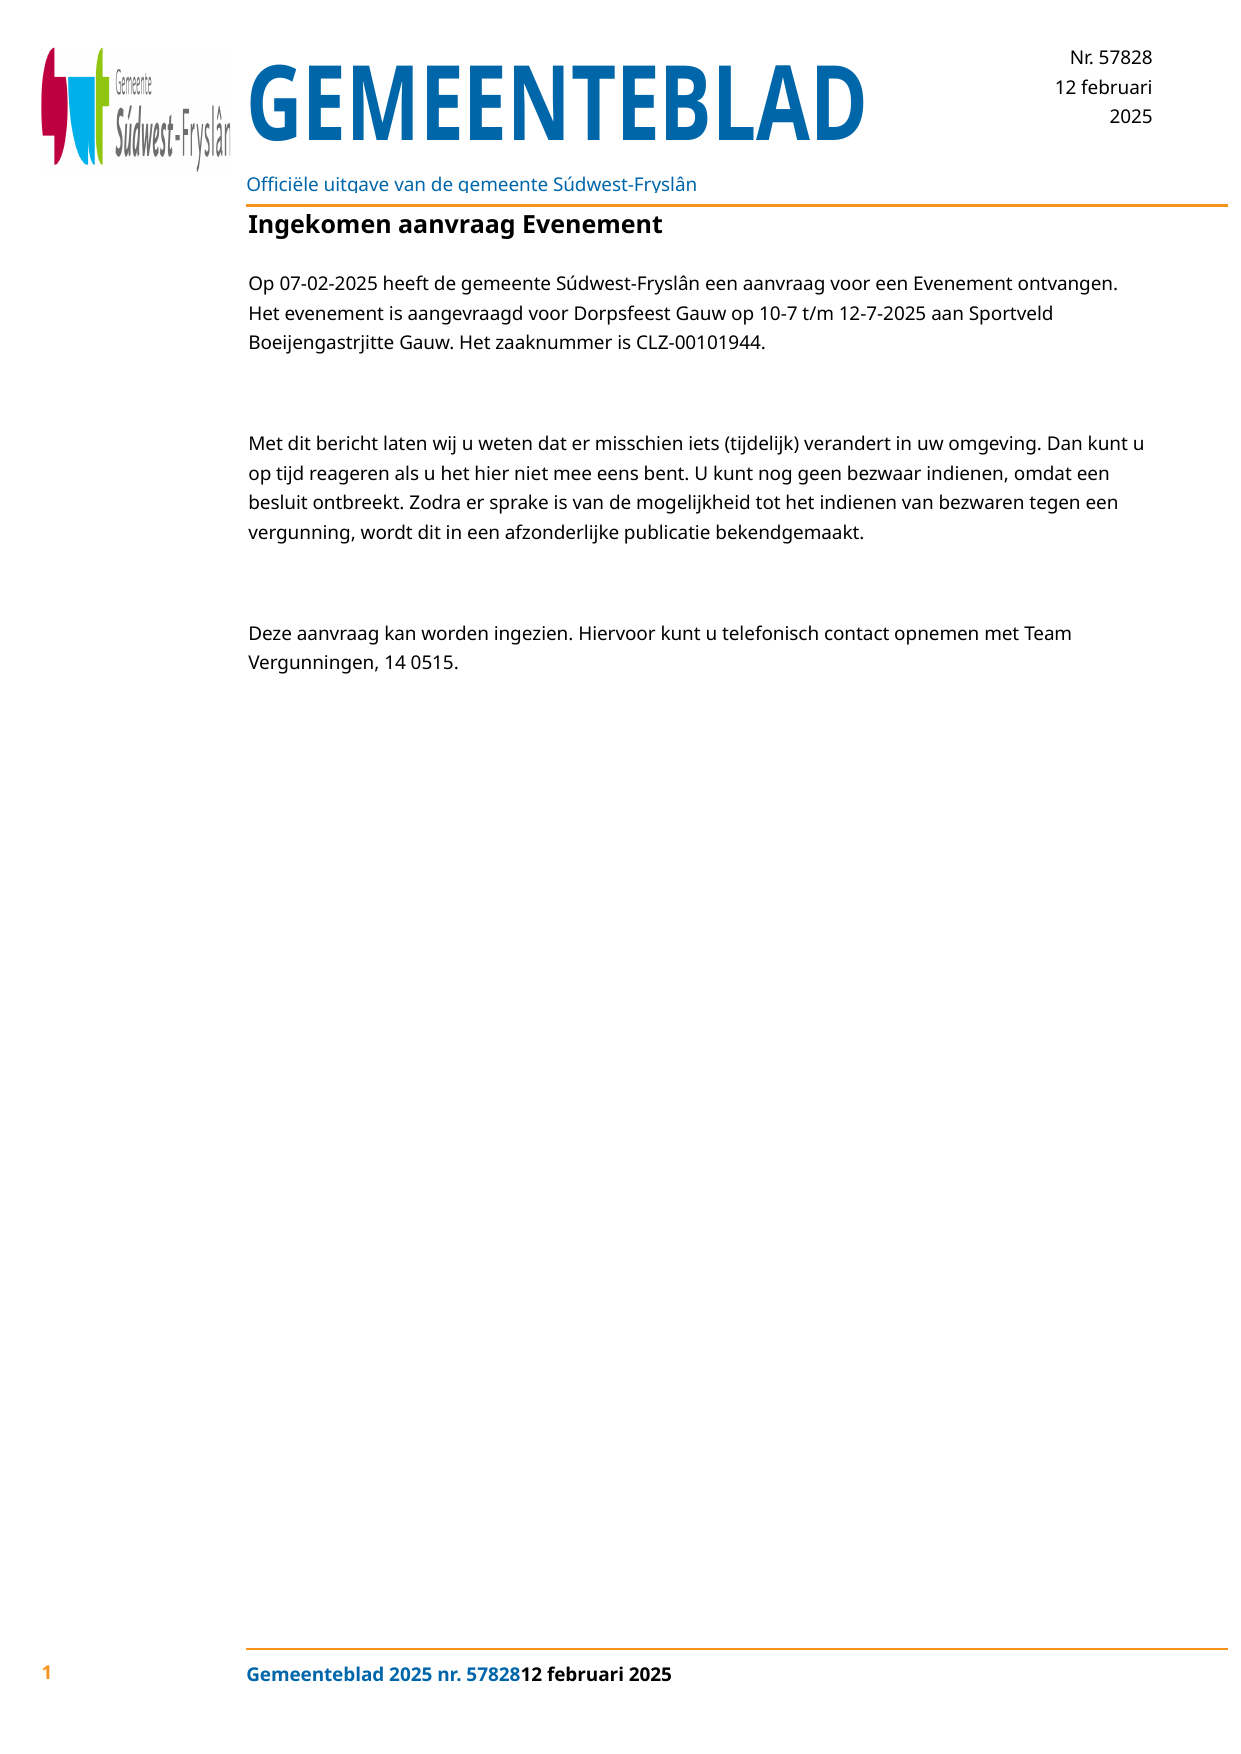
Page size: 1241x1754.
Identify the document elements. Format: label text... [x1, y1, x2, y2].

text Deze aanvraag kan worden ingezien. Hiervoor kunt u telefonisch contact opnemen met Team Vergunningen, 14 0515. [248, 620, 1152, 675]
text Ingekomen aanvraag Evenement [248, 207, 1152, 241]
text Op 07-02-2025 heeft de gemeente Súdwest-Fryslân een aanvraag voor een Evenement ontvangen. Het evenement is aangevraagd voor Dorpsfeest Gauw op 10-7 t/m 12-7-2025 aan Sportveld Boeijengastrjitte Gauw. Het zaaknummer is CLZ-00101944. [248, 270, 1152, 355]
text Met dit bericht laten wij u weten dat er misschien iets (tijdelijk) verandert in uw omgeving. Dan kunt u op tijd reageren als u het hier niet mee eens bent. U kunt nog geen bezwaar indienen, omdat een besluit ontbreekt. Zodra er sprake is van de mogelijkheid tot het indienen van bezwaren tegen een vergunning, wordt dit in een afzonderlijke publicatie bekendgemaakt. [248, 430, 1152, 545]
picture [41, 47, 231, 172]
